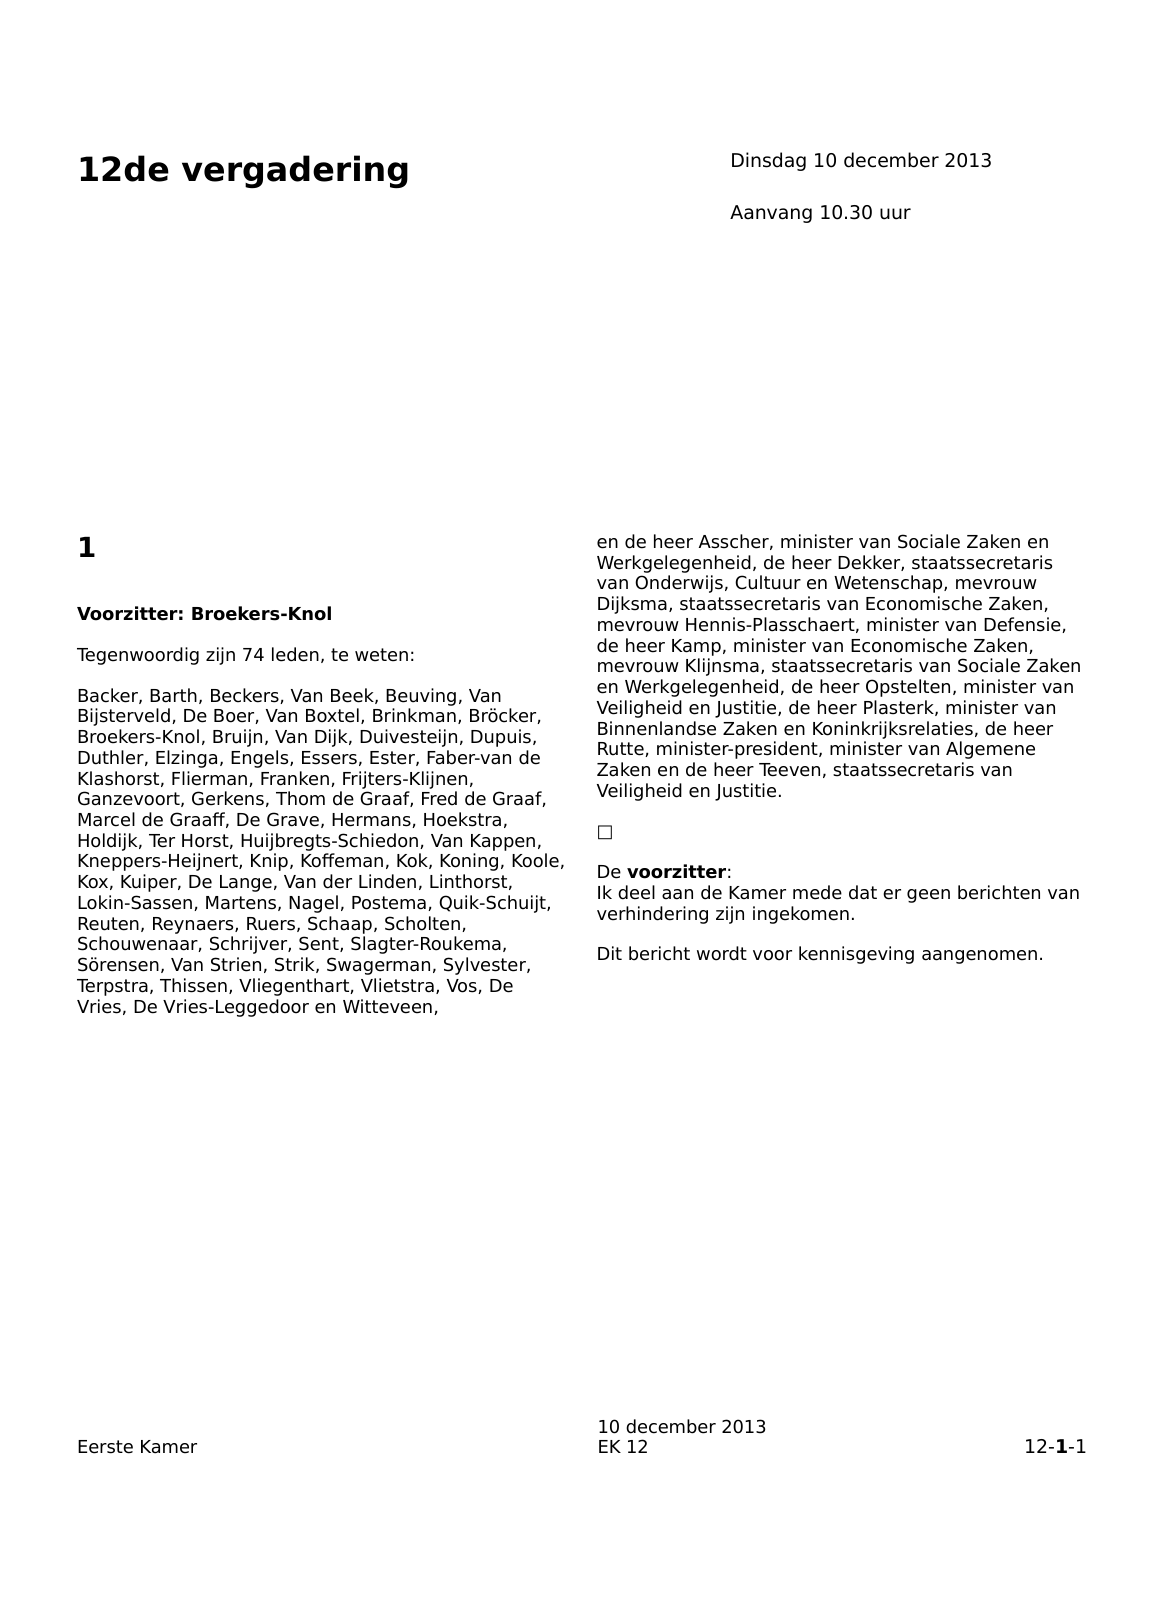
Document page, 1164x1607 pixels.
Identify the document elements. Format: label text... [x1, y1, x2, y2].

text Tegenwoordig zijn 74 leden, te weten: [77, 645, 567, 666]
text □ [596, 821, 1087, 842]
table_header Dinsdag 10 december 2013 [730, 150, 1087, 202]
text Backer, Barth, Beckers, Van Beek, Beuving, Van Bijsterveld, De Boer, Van Boxtel, Brinkman, Bröcker, Broekers-Knol, Bruijn, Van Dijk, Duivesteijn, Dupuis, Duthler, Elzinga, Engels, Essers, Ester, Faber-van de Klashorst, Flierman, Franken, Frijters-Klijnen, Ganzevoort, Gerkens, Thom de Graaf, Fred de Graaf, Marcel de Graaff, De Grave, Hermans, Hoekstra, Holdijk, Ter Horst, Huijbregts-Schiedon, Van Kappen, Kneppers-Heijnert, Knip, Koffeman, Kok, Koning, Koole, Kox, Kuiper, De Lange, Van der Linden, Linthorst, Lokin-Sassen, Martens, Nagel, Postema, Quik-Schuijt, Reuten, Reynaers, Ruers, Schaap, Scholten, Schouwenaar, Schrijver, Sent, Slagter-Roukema, Sörensen, Van Strien, Strik, Swagerman, Sylvester, Terpstra, Thissen, Vliegenthart, Vlietstra, Vos, De Vries, De Vries-Leggedoor en Witteveen, [77, 686, 567, 1017]
table_cell Aanvang 10.30 uur [730, 202, 1087, 254]
title 1 [77, 532, 567, 564]
text Voorzitter: Broekers-Knol [77, 604, 567, 625]
table_header 12de vergadering [77, 150, 730, 254]
text Dit bericht wordt voor kennisgeving aangenomen. [596, 944, 1087, 965]
text De voorzitter: [596, 862, 1087, 883]
text Ik deel aan de Kamer mede dat er geen berichten van verhindering zijn ingekomen. [596, 883, 1087, 924]
text en de heer Asscher, minister van Sociale Zaken en Werkgelegenheid, de heer Dekker, staatssecretaris van Onderwijs, Cultuur en Wetenschap, mevrouw Dijksma, staatssecretaris van Economische Zaken, mevrouw Hennis-Plasschaert, minister van Defensie, de heer Kamp, minister van Economische Zaken, mevrouw Klijnsma, staatssecretaris van Sociale Zaken en Werkgelegenheid, de heer Opstelten, minister van Veiligheid en Justitie, de heer Plasterk, minister van Binnenlandse Zaken en Koninkrijksrelaties, de heer Rutte, minister-president, minister van Algemene Zaken en de heer Teeven, staatssecretaris van Veiligheid en Justitie. [596, 532, 1087, 801]
